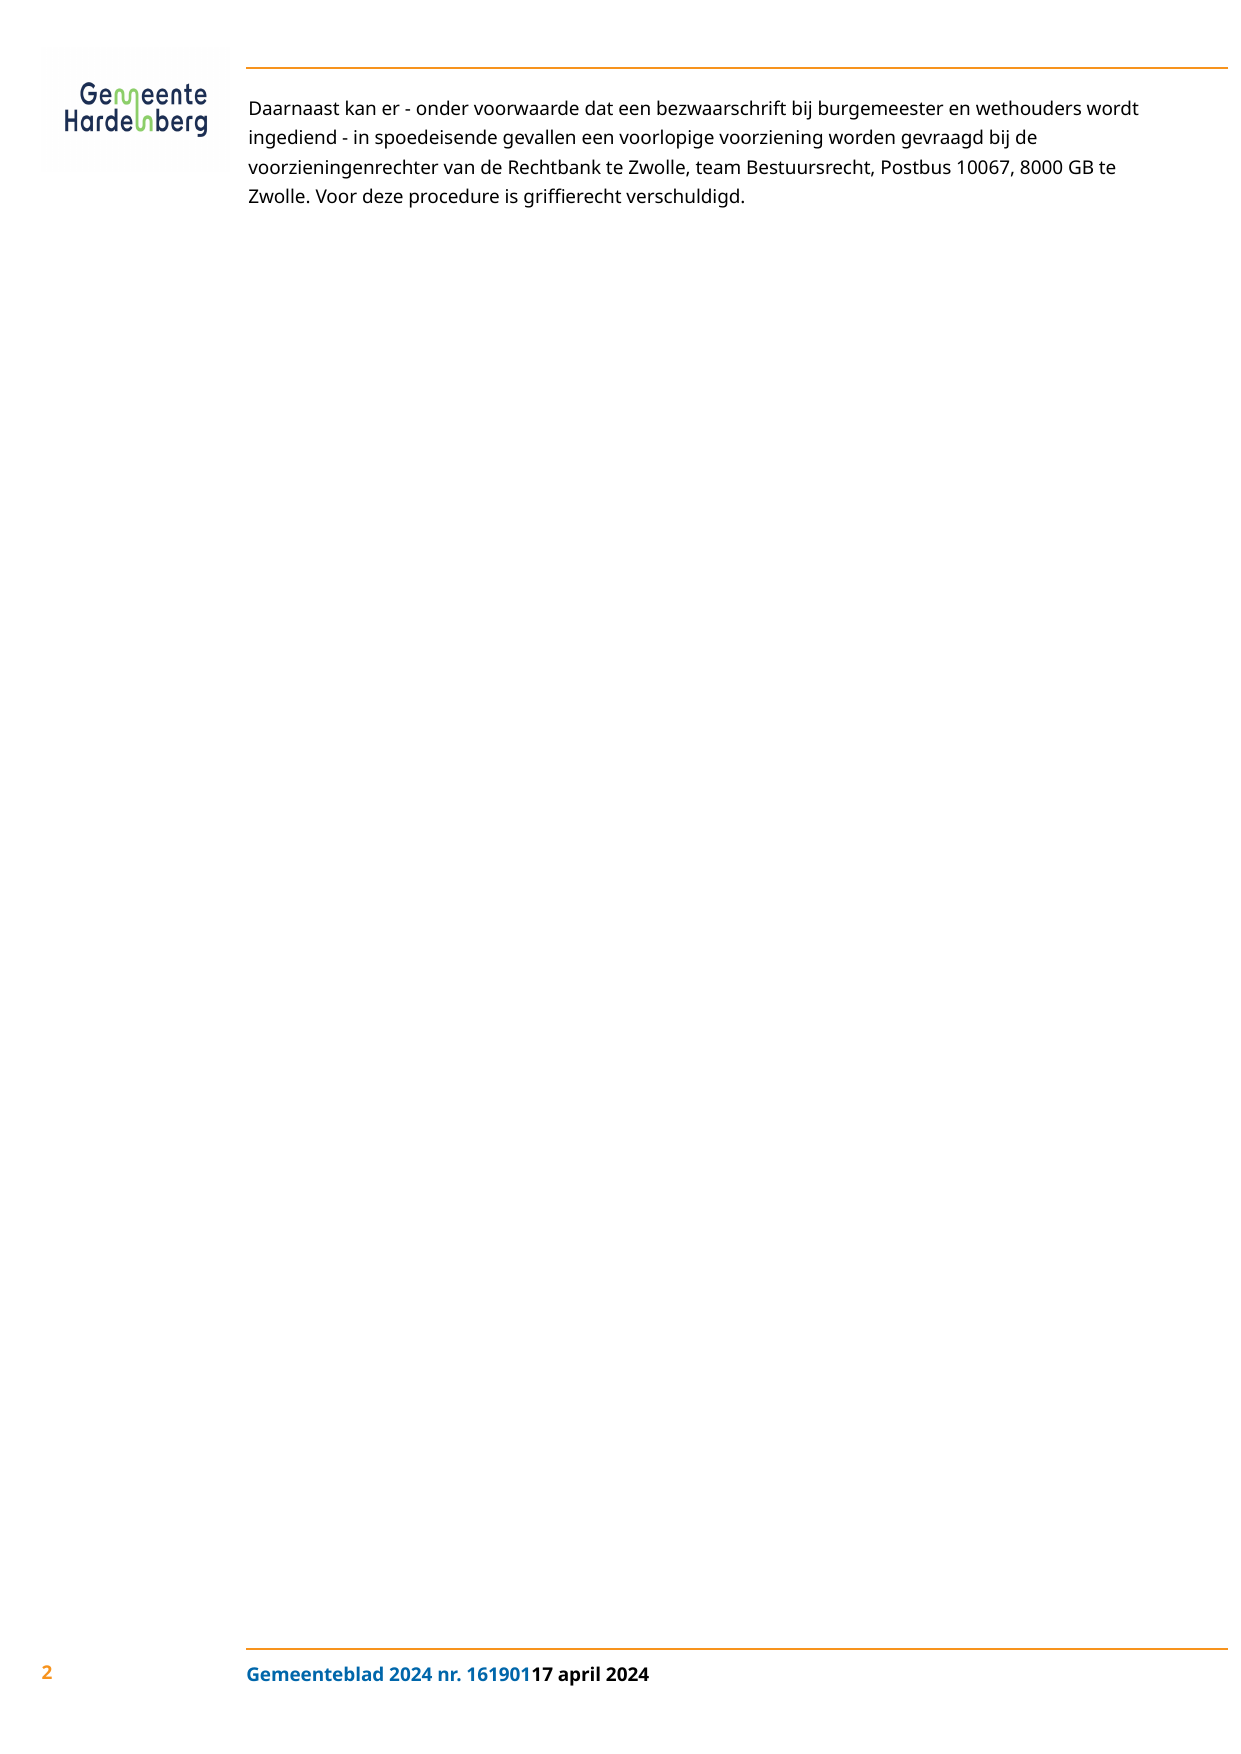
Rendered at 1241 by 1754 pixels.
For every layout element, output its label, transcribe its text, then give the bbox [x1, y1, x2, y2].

text Daarnaast kan er - onder voorwaarde dat een bezwaarschrift bij burgemeester en wethouders wordt ingediend - in spoedeisende gevallen een voorlopige voorziening worden gevraagd bij de voorzieningenrechter van de Rechtbank te Zwolle, team Bestuursrecht, Postbus 10067, 8000 GB te Zwolle. Voor deze procedure is griffierecht verschuldigd. [248, 95, 1152, 209]
picture [41, 47, 231, 172]
